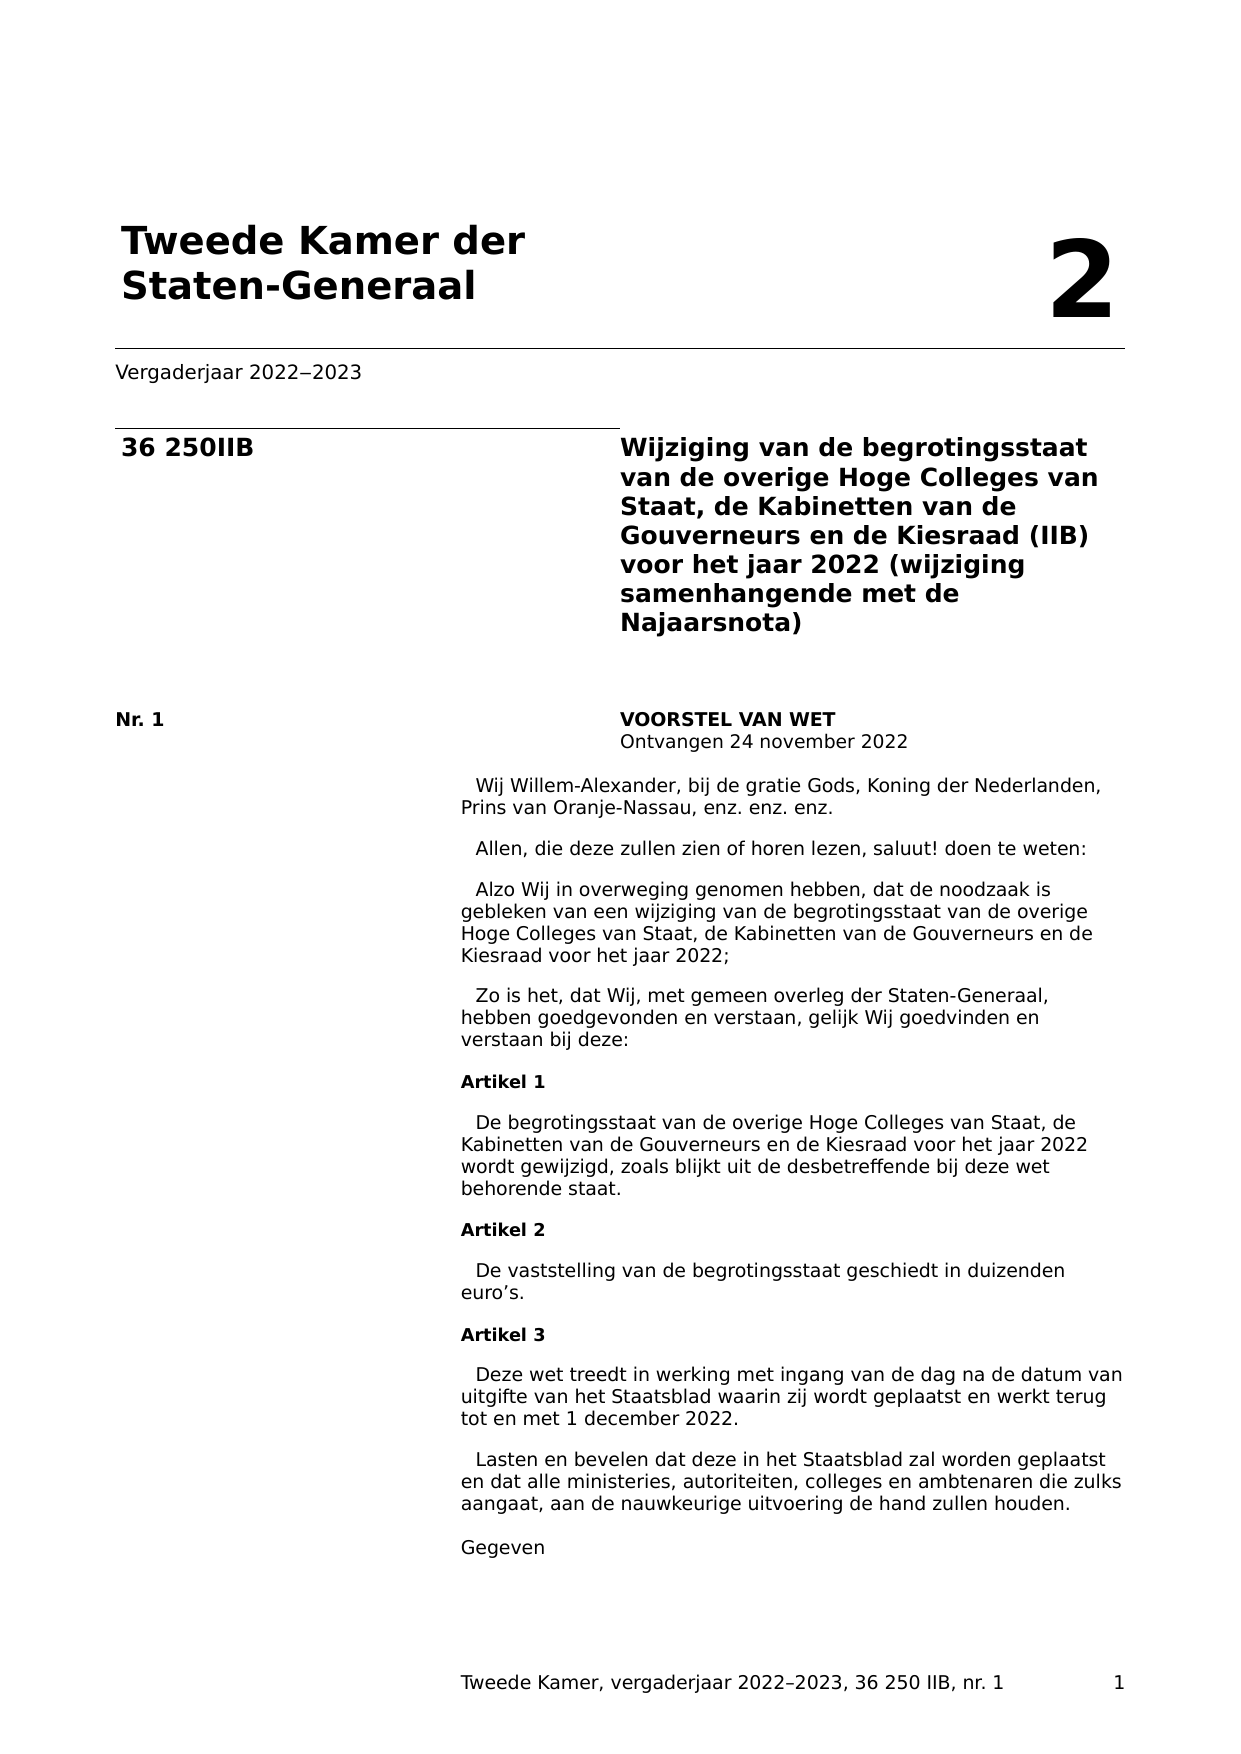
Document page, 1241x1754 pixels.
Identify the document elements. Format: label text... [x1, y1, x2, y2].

text Zo is het, dat Wij, met gemeen overleg der Staten-Generaal, hebben goedgevonden en verstaan, gelijk Wij goedvinden en verstaan bij deze: [461, 985, 1125, 1051]
table_header Voorstel van Wet Ontvangen 24 november 2022 [620, 709, 1125, 775]
table_header 36 250IIB [115, 429, 620, 643]
table_header Tweede Kamer der Staten-Generaal [115, 213, 620, 348]
text Lasten en bevelen dat deze in het Staatsblad zal worden geplaatst en dat alle ministeries, autoriteiten, colleges en ambtenaren die zulks aangaat, aan de nauwkeurige uitvoering de hand zullen houden. [461, 1449, 1125, 1515]
title Artikel 2 [461, 1218, 1125, 1241]
title Artikel 1 [461, 1070, 1125, 1093]
title Artikel 3 [461, 1323, 1125, 1346]
text De vaststelling van de begrotingsstaat geschiedt in duizenden euro’s. [461, 1260, 1125, 1304]
table_header 2 [620, 213, 1125, 348]
text Wij Willem-Alexander, bij de gratie Gods, Koning der Nederlanden, Prins van Oranje-Nassau, enz. enz. enz. [461, 775, 1125, 819]
table_header Nr. 1 [115, 709, 620, 775]
text Gegeven [461, 1537, 1125, 1559]
table_cell Vergaderjaar 2022‒2023 [115, 349, 1125, 384]
text De begrotingsstaat van de overige Hoge Colleges van Staat, de Kabinetten van de Gouverneurs en de Kiesraad voor het jaar 2022 wordt gewijzigd, zoals blijkt uit de desbetreffende bij deze wet behorende staat. [461, 1112, 1125, 1199]
text Deze wet treedt in werking met ingang van de dag na de datum van uitgifte van het Staatsblad waarin zij wordt geplaatst en werkt terug tot en met 1 december 2022. [461, 1364, 1125, 1430]
text Allen, die deze zullen zien of horen lezen, saluut! doen te weten: [461, 838, 1125, 860]
table_header Wijziging van de begrotingsstaat van de overige Hoge Colleges van Staat, de Kabinetten van de Gouverneurs en de Kiesraad (IIB) voor het jaar 2022 (wijziging samenhangende met de Najaarsnota) [620, 428, 1125, 643]
text Alzo Wij in overweging genomen hebben, dat de noodzaak is gebleken van een wijziging van de begrotingsstaat van de overige Hoge Colleges van Staat, de Kabinetten van de Gouverneurs en de Kiesraad voor het jaar 2022; [461, 879, 1125, 967]
